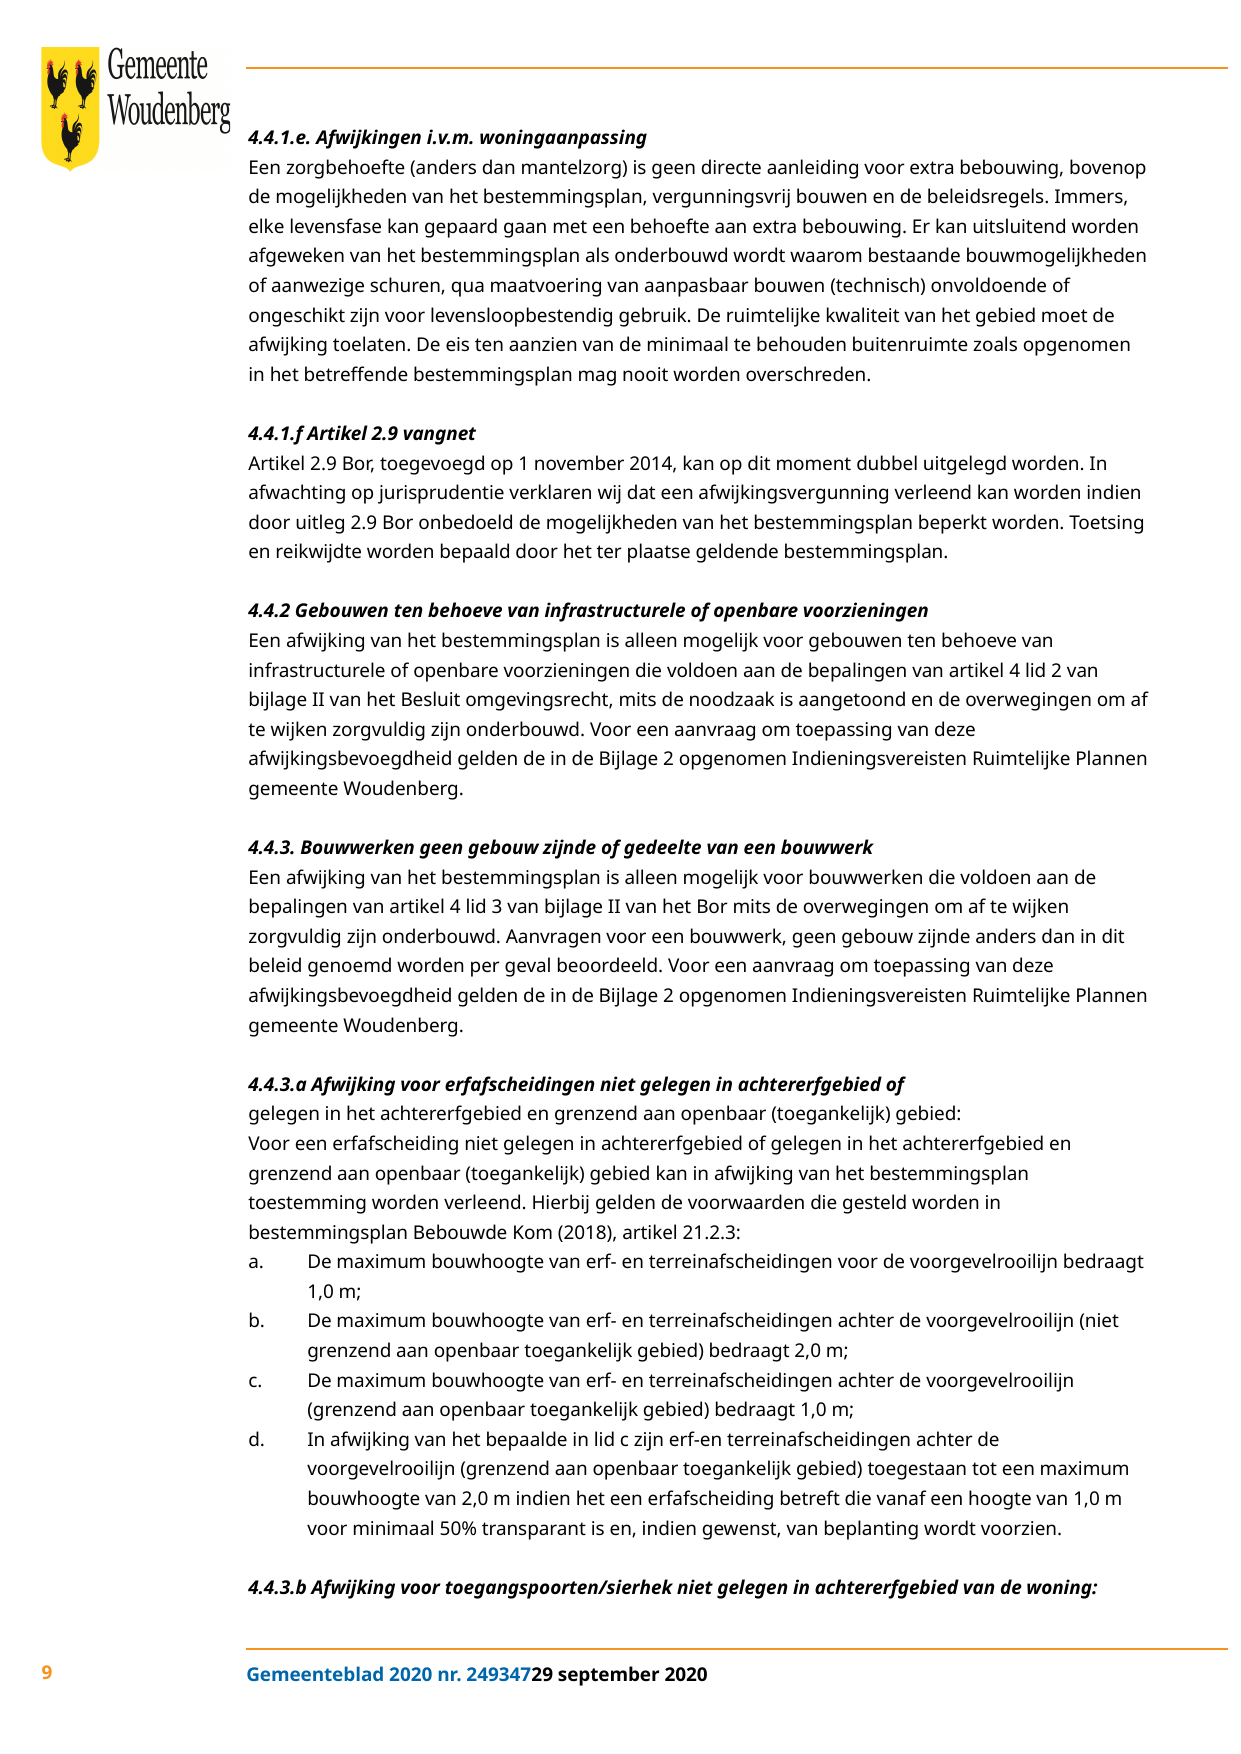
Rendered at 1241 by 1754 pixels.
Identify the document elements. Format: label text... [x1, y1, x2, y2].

list De maximum bouwhoogte van erf- en terreinafscheidingen achter de voorgevelrooilijn (niet grenzend aan openbaar toegankelijk gebied) bedraagt 2,0 m; [248, 1308, 1152, 1363]
text Een afwijking van het bestemmingsplan is alleen mogelijk voor gebouwen ten behoeve van infrastructurele of openbare voorzieningen die voldoen aan de bepalingen van artikel 4 lid 2 van bijlage II van het Besluit omgevingsrecht, mits de noodzaak is aangetoond en de overwegingen om af te wijken zorgvuldig zijn onderbouwd. Voor een aanvraag om toepassing van deze afwijkingsbevoegdheid gelden de in de Bijlage 2 opgenomen Indieningsvereisten Ruimtelijke Plannen gemeente Woudenberg. [248, 627, 1152, 801]
text Een afwijking van het bestemmingsplan is alleen mogelijk voor bouwwerken die voldoen aan de bepalingen van artikel 4 lid 3 van bijlage II van het Bor mits de overwegingen om af te wijken zorgvuldig zijn onderbouwd. Aanvragen voor een bouwwerk, geen gebouw zijnde anders dan in dit beleid genoemd worden per geval beoordeeld. Voor een aanvraag om toepassing van deze afwijkingsbevoegdheid gelden de in de Bijlage 2 opgenomen Indieningsvereisten Ruimtelijke Plannen gemeente Woudenberg. [248, 864, 1152, 1038]
list De maximum bouwhoogte van erf- en terreinafscheidingen achter de voorgevelrooilijn (grenzend aan openbaar toegankelijk gebied) bedraagt 1,0 m; [248, 1367, 1152, 1422]
text Artikel 2.9 Bor, toegevoegd op 1 november 2014, kan op dit moment dubbel uitgelegd worden. In afwachting op jurisprudentie verklaren wij dat een afwijkingsvergunning verleend kan worden indien door uitleg 2.9 Bor onbedoeld de mogelijkheden van het bestemmingsplan beperkt worden. Toetsing en reikwijdte worden bepaald door het ter plaatse geldende bestemmingsplan. [248, 450, 1152, 564]
list In afwijking van het bepaalde in lid c zijn erf-en terreinafscheidingen achter de voorgevelrooilijn (grenzend aan openbaar toegankelijk gebied) toegestaan tot een maximum bouwhoogte van 2,0 m indien het een erfafscheiding betreft die vanaf een hoogte van 1,0 m voor minimaal 50% transparant is en, indien gewenst, van beplanting wordt voorzien. [248, 1426, 1152, 1541]
text gelegen in het achtererfgebied en grenzend aan openbaar (toegankelijk) gebied: [248, 1101, 1152, 1126]
text 4.4.3.b Afwijking voor toegangspoorten/sierhek niet gelegen in achtererfgebied van de woning: [248, 1574, 1152, 1600]
text 4.4.3. Bouwwerken geen gebouw zijnde of gedeelte van een bouwwerk [248, 834, 1152, 860]
text 4.4.3.a Afwijking voor erfafscheidingen niet gelegen in achtererfgebied of [248, 1071, 1152, 1097]
text 4.4.2 Gebouwen ten behoeve van infrastructurele of openbare voorzieningen [248, 598, 1152, 623]
text Een zorgbehoefte (anders dan mantelzorg) is geen directe aanleiding voor extra bebouwing, bovenop de mogelijkheden van het bestemmingsplan, vergunningsvrij bouwen en de beleidsregels. Immers, elke levensfase kan gepaard gaan met een behoefte aan extra bebouwing. Er kan uitsluitend worden afgeweken van het bestemmingsplan als onderbouwd wordt waarom bestaande bouwmogelijkheden of aanwezige schuren, qua maatvoering van aanpasbaar bouwen (technisch) onvoldoende of ongeschikt zijn voor levensloopbestendig gebruik. De ruimtelijke kwaliteit van het gebied moet de afwijking toelaten. De eis ten aanzien van de minimaal te behouden buitenruimte zoals opgenomen in het betreffende bestemmingsplan mag nooit worden overschreden. [248, 154, 1152, 387]
text Voor een erfafscheiding niet gelegen in achtererfgebied of gelegen in het achtererfgebied en grenzend aan openbaar (toegankelijk) gebied kan in afwijking van het bestemmingsplan toestemming worden verleend. Hierbij gelden de voorwaarden die gesteld worden in bestemmingsplan Bebouwde Kom (2018), artikel 21.2.3: [248, 1130, 1152, 1245]
text 4.4.1.f Artikel 2.9 vangnet [248, 420, 1152, 446]
picture [41, 47, 231, 172]
text 4.4.1.e. Afwijkingen i.v.m. woningaanpassing [248, 124, 1152, 150]
list De maximum bouwhoogte van erf- en terreinafscheidingen voor de voorgevelrooilijn bedraagt 1,0 m; [248, 1248, 1152, 1304]
